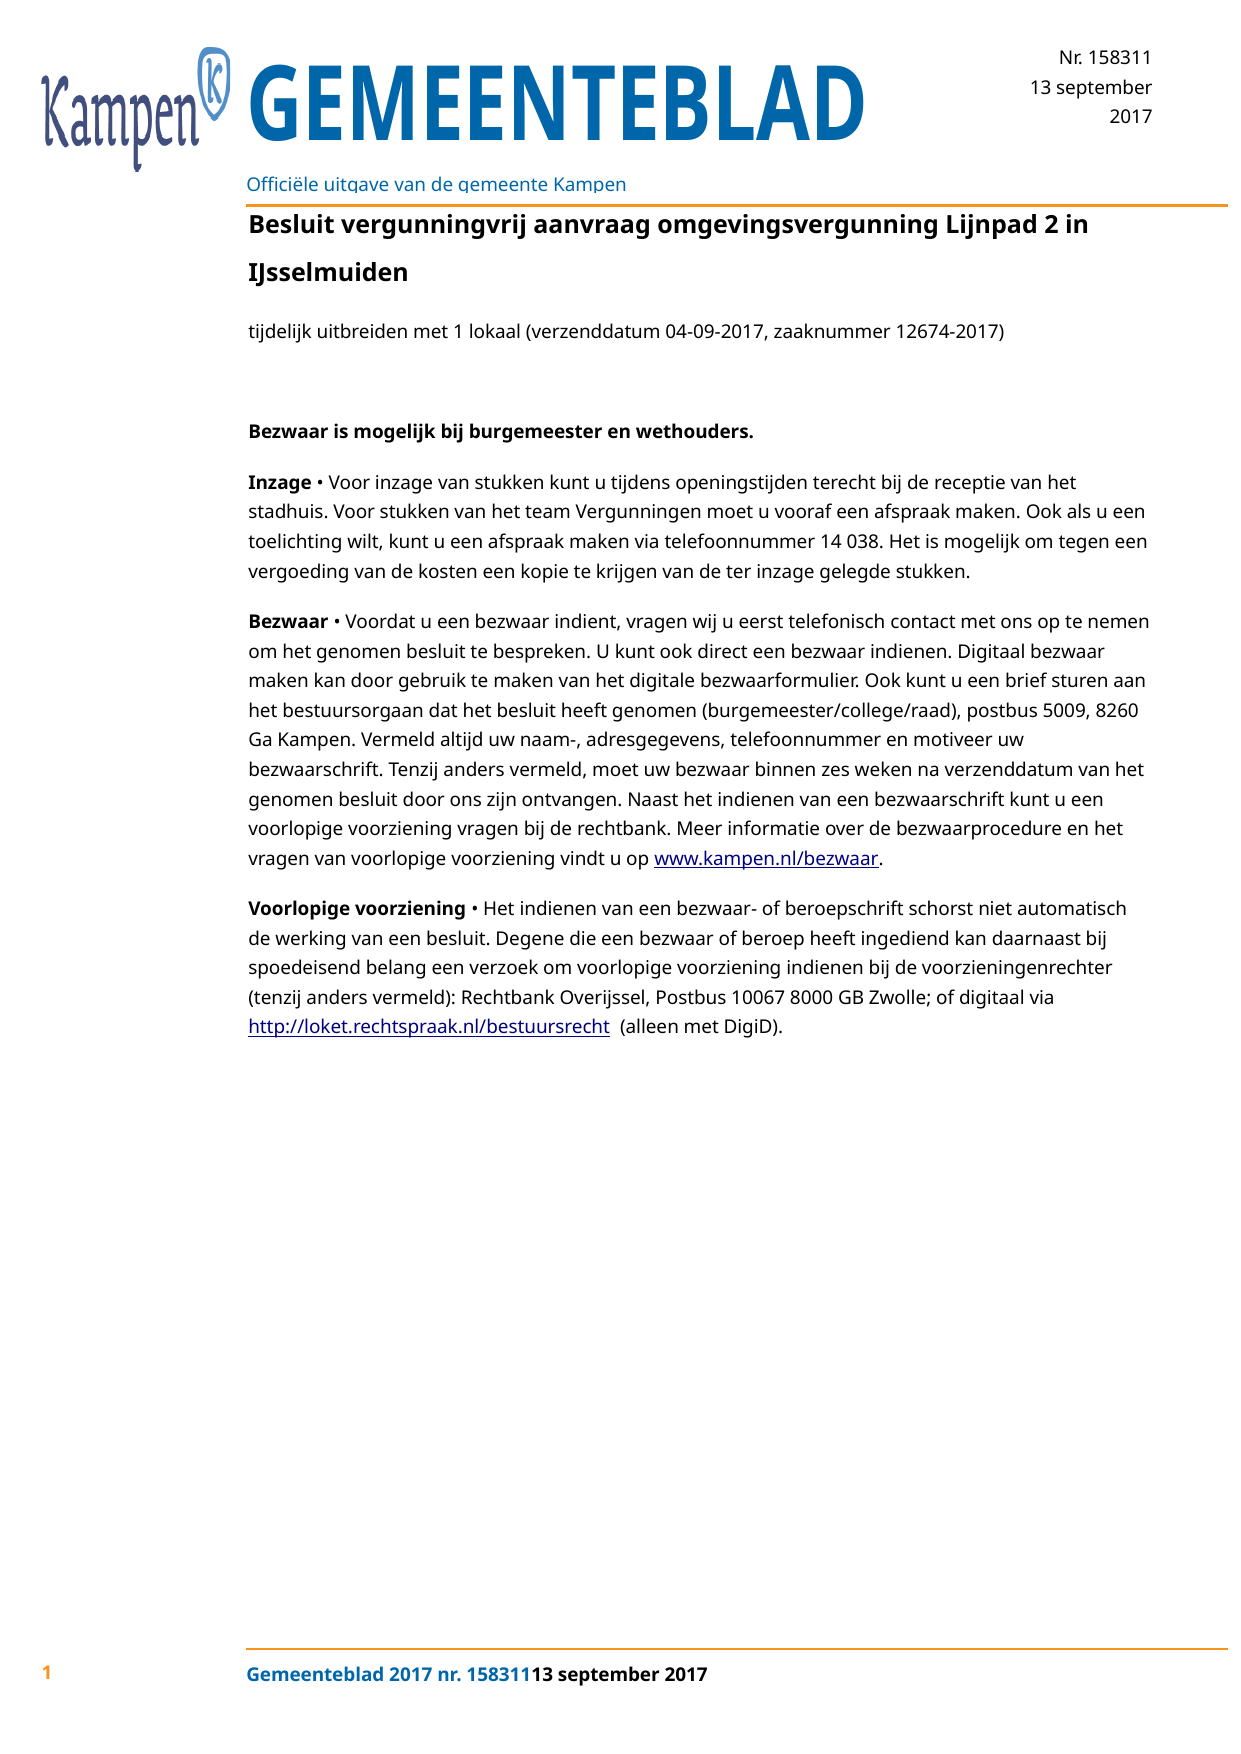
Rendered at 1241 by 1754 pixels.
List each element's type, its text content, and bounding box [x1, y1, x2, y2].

text Bezwaar is mogelijk bij burgemeester en wethouders. [248, 419, 1152, 444]
text Inzage • Voor inzage van stukken kunt u tijdens openingstijden terecht bij de receptie van het stadhuis. Voor stukken van het team Vergunningen moet u vooraf een afspraak maken. Ook als u een toelichting wilt, kunt u een afspraak maken via telefoonnummer 14 038. Het is mogelijk om tegen een vergoeding van de kosten een kopie te krijgen van de ter inzage gelegde stukken. [248, 469, 1152, 584]
picture [41, 47, 231, 172]
text Bezwaar • Voordat u een bezwaar indient, vragen wij u eerst telefonisch contact met ons op te nemen om het genomen besluit te bespreken. U kunt ook direct een bezwaar indienen. Digitaal bezwaar maken kan door gebruik te maken van het digitale bezwaarformulier. Ook kunt u een brief sturen aan het bestuursorgaan dat het besluit heeft genomen (burgemeester/college/raad), postbus 5009, 8260 Ga Kampen. Vermeld altijd uw naam-, adresgegevens, telefoonnummer en motiveer uw bezwaarschrift. Tenzij anders vermeld, moet uw bezwaar binnen zes weken na verzenddatum van het genomen besluit door ons zijn ontvangen. Naast het indienen van een bezwaarschrift kunt u een voorlopige voorziening vragen bij de rechtbank. Meer informatie over de bezwaarprocedure en het vragen van voorlopige voorziening vindt u op www.kampen.nl/bezwaar. [248, 608, 1152, 871]
text tijdelijk uitbreiden met 1 lokaal (verzenddatum 04-09-2017, zaaknummer 12674-2017) [248, 318, 1152, 344]
text Besluit vergunningvrij aanvraag omgevingsvergunning Lijnpad 2 in IJsselmuiden [248, 207, 1152, 288]
text Voorlopige voorziening • Het indienen van een bezwaar- of beroepschrift schorst niet automatisch de werking van een besluit. Degene die een bezwaar of beroep heeft ingediend kan daarnaast bij spoedeisend belang een verzoek om voorlopige voorziening indienen bij de voorzieningenrechter (tenzij anders vermeld): Rechtbank Overijssel, Postbus 10067 8000 GB Zwolle; of digitaal via http://loket.rechtspraak.nl/bestuursrecht (alleen met DigiD). [248, 895, 1152, 1039]
